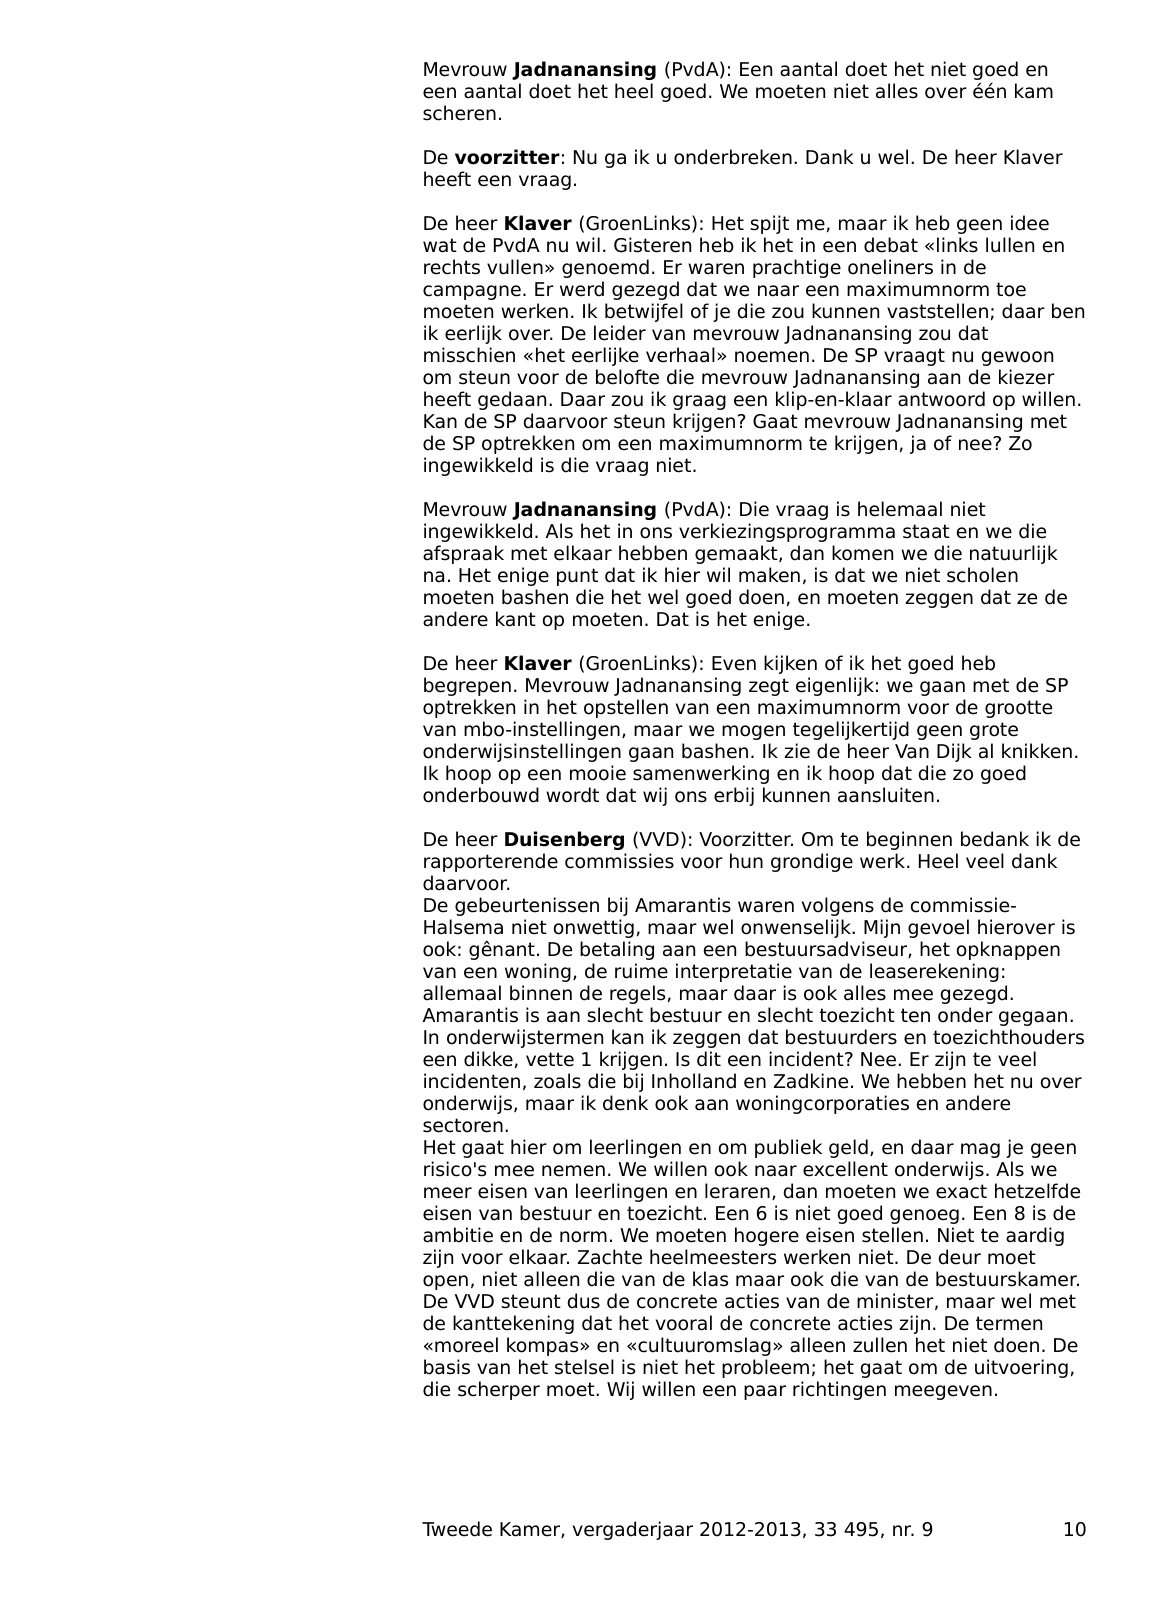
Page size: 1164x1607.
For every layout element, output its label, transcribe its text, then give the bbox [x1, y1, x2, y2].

text Mevrouw Jadnanansing (PvdA): Een aantal doet het niet goed en een aantal doet het heel goed. We moeten niet alles over één kam scheren. [422, 59, 1087, 125]
text De gebeurtenissen bij Amarantis waren volgens de commissie-Halsema niet onwettig, maar wel onwenselijk. Mijn gevoel hierover is ook: gênant. De betaling aan een bestuursadviseur, het opknappen van een woning, de ruime interpretatie van de leaserekening: allemaal binnen de regels, maar daar is ook alles mee gezegd. Amarantis is aan slecht bestuur en slecht toezicht ten onder gegaan. In onderwijstermen kan ik zeggen dat bestuurders en toezichthouders een dikke, vette 1 krijgen. Is dit een incident? Nee. Er zijn te veel incidenten, zoals die bij Inholland en Zadkine. We hebben het nu over onderwijs, maar ik denk ook aan woningcorporaties en andere sectoren. [422, 895, 1087, 1137]
text De voorzitter: Nu ga ik u onderbreken. Dank u wel. De heer Klaver heeft een vraag. [422, 147, 1087, 191]
text De heer Klaver (GroenLinks): Even kijken of ik het goed heb begrepen. Mevrouw Jadnanansing zegt eigenlijk: we gaan met de SP optrekken in het opstellen van een maximumnorm voor de grootte van mbo-instellingen, maar we mogen tegelijkertijd geen grote onderwijsinstellingen gaan bashen. Ik zie de heer Van Dijk al knikken. Ik hoop op een mooie samenwerking en ik hoop dat die zo goed onderbouwd wordt dat wij ons erbij kunnen aansluiten. [422, 653, 1087, 807]
text De heer Klaver (GroenLinks): Het spijt me, maar ik heb geen idee wat de PvdA nu wil. Gisteren heb ik het in een debat «links lullen en rechts vullen» genoemd. Er waren prachtige oneliners in de campagne. Er werd gezegd dat we naar een maximumnorm toe moeten werken. Ik betwijfel of je die zou kunnen vaststellen; daar ben ik eerlijk over. De leider van mevrouw Jadnanansing zou dat misschien «het eerlijke verhaal» noemen. De SP vraagt nu gewoon om steun voor de belofte die mevrouw Jadnanansing aan de kiezer heeft gedaan. Daar zou ik graag een klip-en-klaar antwoord op willen. Kan de SP daarvoor steun krijgen? Gaat mevrouw Jadnanansing met de SP optrekken om een maximumnorm te krijgen, ja of nee? Zo ingewikkeld is die vraag niet. [422, 213, 1087, 477]
text De heer Duisenberg (VVD): Voorzitter. Om te beginnen bedank ik de rapporterende commissies voor hun grondige werk. Heel veel dank daarvoor. [422, 829, 1087, 895]
text Het gaat hier om leerlingen en om publiek geld, en daar mag je geen risico's mee nemen. We willen ook naar excellent onderwijs. Als we meer eisen van leerlingen en leraren, dan moeten we exact hetzelfde eisen van bestuur en toezicht. Een 6 is niet goed genoeg. Een 8 is de ambitie en de norm. We moeten hogere eisen stellen. Niet te aardig zijn voor elkaar. Zachte heelmeesters werken niet. De deur moet open, niet alleen die van de klas maar ook die van de bestuurskamer. De VVD steunt dus de concrete acties van de minister, maar wel met de kanttekening dat het vooral de concrete acties zijn. De termen «moreel kompas» en «cultuuromslag» alleen zullen het niet doen. De basis van het stelsel is niet het probleem; het gaat om de uitvoering, die scherper moet. Wij willen een paar richtingen meegeven. [422, 1137, 1087, 1401]
text Mevrouw Jadnanansing (PvdA): Die vraag is helemaal niet ingewikkeld. Als het in ons verkiezingsprogramma staat en we die afspraak met elkaar hebben gemaakt, dan komen we die natuurlijk na. Het enige punt dat ik hier wil maken, is dat we niet scholen moeten bashen die het wel goed doen, en moeten zeggen dat ze de andere kant op moeten. Dat is het enige. [422, 499, 1087, 631]
